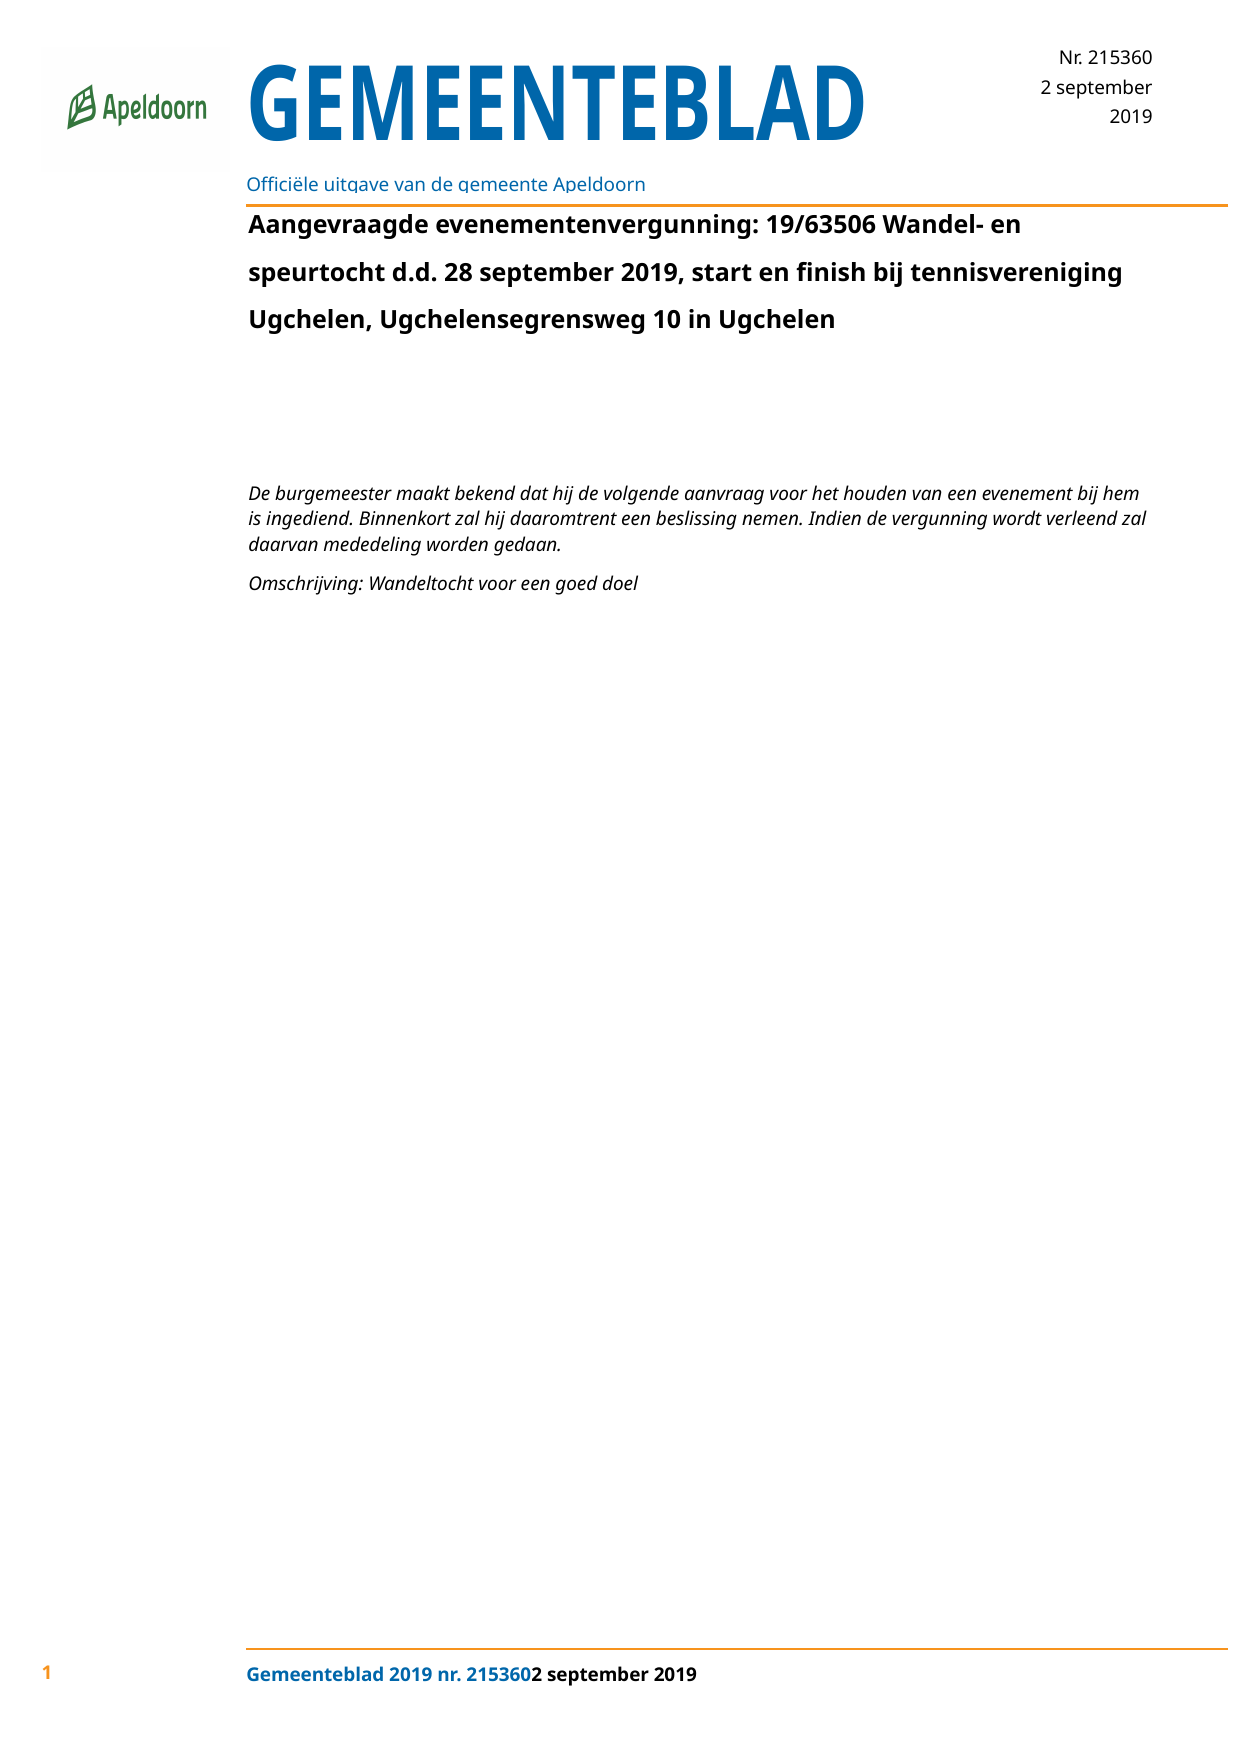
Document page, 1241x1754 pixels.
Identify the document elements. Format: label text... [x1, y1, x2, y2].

text Aangevraagde evenementenvergunning: 19/63506 Wandel- en speurtocht d.d. 28 september 2019, start en finish bij tennisvereniging Ugchelen, Ugchelensegrensweg 10 in Ugchelen [248, 207, 1152, 336]
text Omschrijving: Wandeltocht voor een goed doel [248, 571, 1152, 596]
picture [41, 47, 231, 172]
text De burgemeester maakt bekend dat hij de volgende aanvraag voor het houden van een evenement bij hem is ingediend. Binnenkort zal hij daaromtrent een beslissing nemen. Indien de vergunning wordt verleend zal daarvan mededeling worden gedaan. [248, 480, 1152, 557]
